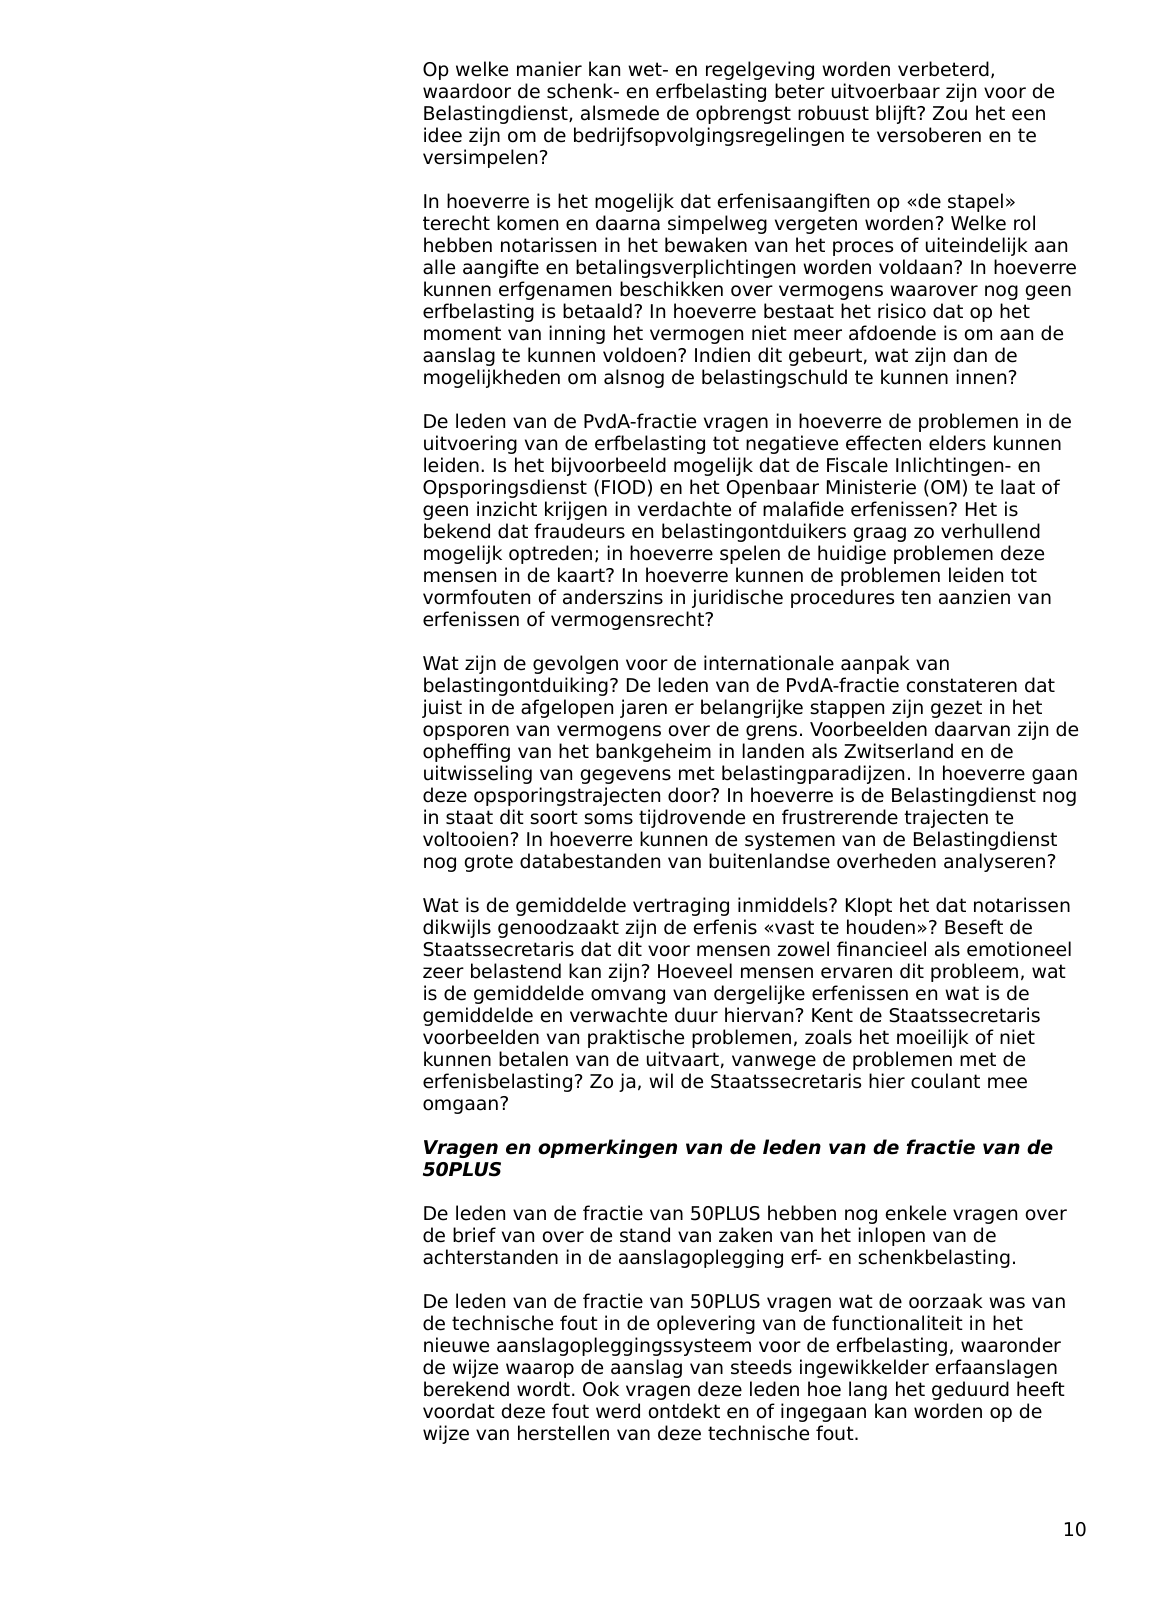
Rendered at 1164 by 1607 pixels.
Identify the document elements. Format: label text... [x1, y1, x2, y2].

text De leden van de fractie van 50PLUS hebben nog enkele vragen over de brief van over de stand van zaken van het inlopen van de achterstanden in de aanslagoplegging erf- en schenkbelasting. [422, 1203, 1087, 1269]
text Wat is de gemiddelde vertraging inmiddels? Klopt het dat notarissen dikwijls genoodzaakt zijn de erfenis «vast te houden»? Beseft de Staatssecretaris dat dit voor mensen zowel financieel als emotioneel zeer belastend kan zijn? Hoeveel mensen ervaren dit probleem, wat is de gemiddelde omvang van dergelijke erfenissen en wat is de gemiddelde en verwachte duur hiervan? Kent de Staatssecretaris voorbeelden van praktische problemen, zoals het moeilijk of niet kunnen betalen van de uitvaart, vanwege de problemen met de erfenisbelasting? Zo ja, wil de Staatssecretaris hier coulant mee omgaan? [422, 895, 1087, 1115]
text De leden van de fractie van 50PLUS vragen wat de oorzaak was van de technische fout in de oplevering van de functionaliteit in het nieuwe aanslagopleggingssysteem voor de erfbelasting, waaronder de wijze waarop de aanslag van steeds ingewikkelder erfaanslagen berekend wordt. Ook vragen deze leden hoe lang het geduurd heeft voordat deze fout werd ontdekt en of ingegaan kan worden op de wijze van herstellen van deze technische fout. [422, 1291, 1087, 1445]
subtitle Vragen en opmerkingen van de leden van de fractie van de 50PLUS [422, 1137, 1087, 1181]
text Op welke manier kan wet- en regelgeving worden verbeterd, waardoor de schenk- en erfbelasting beter uitvoerbaar zijn voor de Belastingdienst, alsmede de opbrengst robuust blijft? Zou het een idee zijn om de bedrijfsopvolgingsregelingen te versoberen en te versimpelen? [422, 59, 1087, 169]
text In hoeverre is het mogelijk dat erfenisaangiften op «de stapel» terecht komen en daarna simpelweg vergeten worden? Welke rol hebben notarissen in het bewaken van het proces of uiteindelijk aan alle aangifte en betalingsverplichtingen worden voldaan? In hoeverre kunnen erfgenamen beschikken over vermogens waarover nog geen erfbelasting is betaald? In hoeverre bestaat het risico dat op het moment van inning het vermogen niet meer afdoende is om aan de aanslag te kunnen voldoen? Indien dit gebeurt, wat zijn dan de mogelijkheden om alsnog de belastingschuld te kunnen innen? [422, 191, 1087, 389]
text Wat zijn de gevolgen voor de internationale aanpak van belastingontduiking? De leden van de PvdA-fractie constateren dat juist in de afgelopen jaren er belangrijke stappen zijn gezet in het opsporen van vermogens over de grens. Voorbeelden daarvan zijn de opheffing van het bankgeheim in landen als Zwitserland en de uitwisseling van gegevens met belastingparadijzen. In hoeverre gaan deze opsporingstrajecten door? In hoeverre is de Belastingdienst nog in staat dit soort soms tijdrovende en frustrerende trajecten te voltooien? In hoeverre kunnen de systemen van de Belastingdienst nog grote databestanden van buitenlandse overheden analyseren? [422, 653, 1087, 873]
text De leden van de PvdA-fractie vragen in hoeverre de problemen in de uitvoering van de erfbelasting tot negatieve effecten elders kunnen leiden. Is het bijvoorbeeld mogelijk dat de Fiscale Inlichtingen- en Opsporingsdienst (FIOD) en het Openbaar Ministerie (OM) te laat of geen inzicht krijgen in verdachte of malafide erfenissen? Het is bekend dat fraudeurs en belastingontduikers graag zo verhullend mogelijk optreden; in hoeverre spelen de huidige problemen deze mensen in de kaart? In hoeverre kunnen de problemen leiden tot vormfouten of anderszins in juridische procedures ten aanzien van erfenissen of vermogensrecht? [422, 411, 1087, 631]
